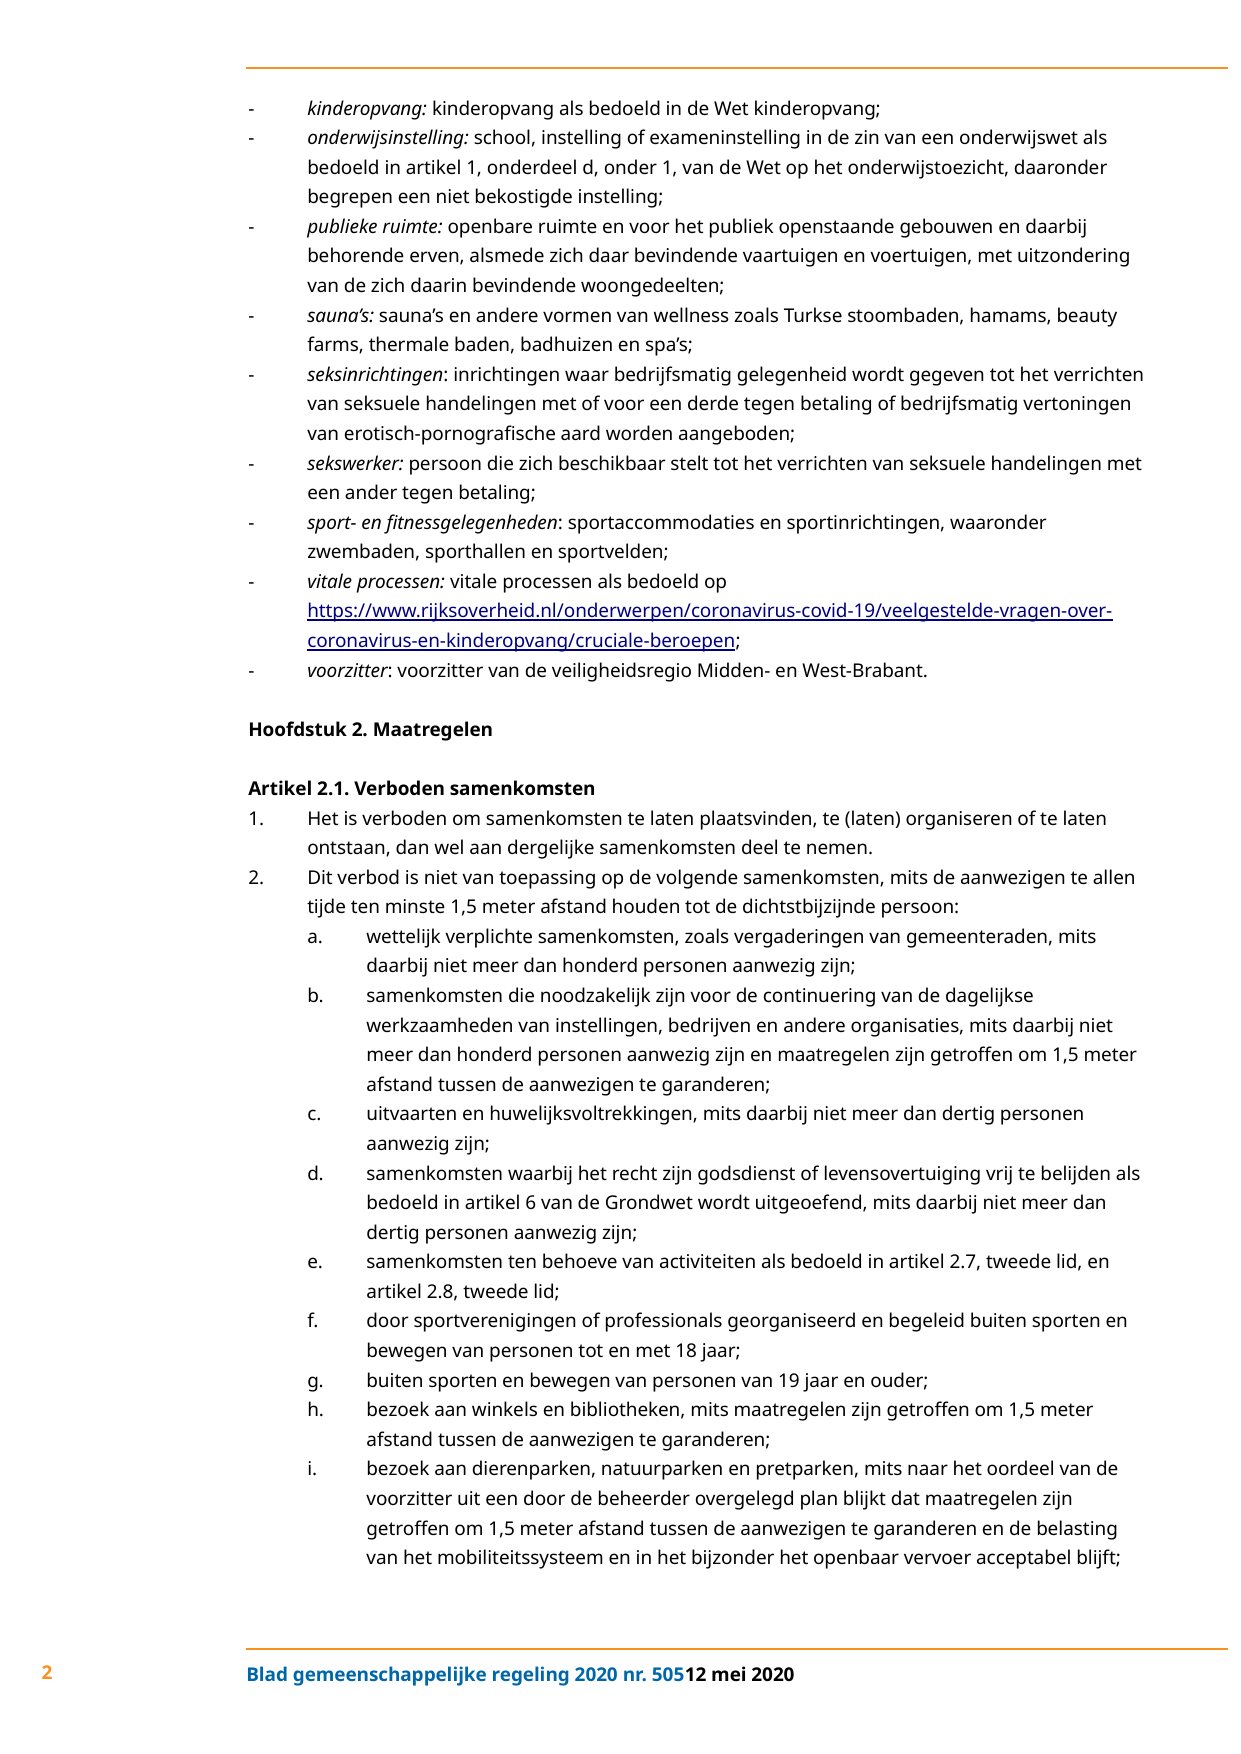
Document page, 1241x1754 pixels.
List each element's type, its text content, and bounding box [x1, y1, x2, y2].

list voorzitter: voorzitter van de veiligheidsregio Midden- en West-Brabant. [248, 657, 1152, 683]
list kinderopvang: kinderopvang als bedoeld in de Wet kinderopvang; [248, 95, 1152, 121]
list Dit verbod is niet van toepassing op de volgende samenkomsten, mits de aanwezigen te allen tijde ten minste 1,5 meter afstand houden tot de dichtstbijzijnde persoon: [248, 864, 1152, 919]
list bezoek aan winkels en bibliotheken, mits maatregelen zijn getroffen om 1,5 meter afstand tussen de aanwezigen te garanderen; [307, 1396, 1152, 1452]
list sekswerker: persoon die zich beschikbaar stelt tot het verrichten van seksuele handelingen met een ander tegen betaling; [248, 450, 1152, 505]
list Het is verboden om samenkomsten te laten plaatsvinden, te (laten) organiseren of te laten ontstaan, dan wel aan dergelijke samenkomsten deel te nemen. [248, 805, 1152, 860]
list publieke ruimte: openbare ruimte en voor het publiek openstaande gebouwen en daarbij behorende erven, alsmede zich daar bevindende vaartuigen en voertuigen, met uitzondering van de zich daarin bevindende woongedeelten; [248, 213, 1152, 298]
list bezoek aan dierenparken, natuurparken en pretparken, mits naar het oordeel van de voorzitter uit een door de beheerder overgelegd plan blijkt dat maatregelen zijn getroffen om 1,5 meter afstand tussen de aanwezigen te garanderen en de belasting van het mobiliteitssysteem en in het bijzonder het openbaar vervoer acceptabel blijft; [307, 1456, 1152, 1570]
list samenkomsten die noodzakelijk zijn voor de continuering van de dagelijkse werkzaamheden van instellingen, bedrijven en andere organisaties, mits daarbij niet meer dan honderd personen aanwezig zijn en maatregelen zijn getroffen om 1,5 meter afstand tussen de aanwezigen te garanderen; [307, 982, 1152, 1097]
list buiten sporten en bewegen van personen van 19 jaar en ouder; [307, 1367, 1152, 1393]
text Artikel 2.1. Verboden samenkomsten [248, 775, 1152, 801]
list seksinrichtingen: inrichtingen waar bedrijfsmatig gelegenheid wordt gegeven tot het verrichten van seksuele handelingen met of voor een derde tegen betaling of bedrijfsmatig vertoningen van erotisch-pornografische aard worden aangeboden; [248, 361, 1152, 446]
list sport- en fitnessgelegenheden: sportaccommodaties en sportinrichtingen, waaronder zwembaden, sporthallen en sportvelden; [248, 509, 1152, 564]
list samenkomsten ten behoeve van activiteiten als bedoeld in artikel 2.7, tweede lid, en artikel 2.8, tweede lid; [307, 1248, 1152, 1304]
list sauna’s: sauna’s en andere vormen van wellness zoals Turkse stoombaden, hamams, beauty farms, thermale baden, badhuizen en spa’s; [248, 302, 1152, 357]
list vitale processen: vitale processen als bedoeld op https://www.rijksoverheid.nl/onderwerpen/coronavirus-covid-19/veelgestelde-vragen-over-coronavirus-en-kinderopvang/cruciale-beroepen; [248, 568, 1152, 653]
list onderwijsinstelling: school, instelling of exameninstelling in de zin van een onderwijswet als bedoeld in artikel 1, onderdeel d, onder 1, van de Wet op het onderwijstoezicht, daaronder begrepen een niet bekostigde instelling; [248, 124, 1152, 209]
list door sportverenigingen of professionals georganiseerd en begeleid buiten sporten en bewegen van personen tot en met 18 jaar; [307, 1308, 1152, 1363]
list uitvaarten en huwelijksvoltrekkingen, mits daarbij niet meer dan dertig personen aanwezig zijn; [307, 1101, 1152, 1156]
list samenkomsten waarbij het recht zijn godsdienst of levensovertuiging vrij te belijden als bedoeld in artikel 6 van de Grondwet wordt uitgeoefend, mits daarbij niet meer dan dertig personen aanwezig zijn; [307, 1160, 1152, 1245]
picture [41, 47, 231, 172]
list wettelijk verplichte samenkomsten, zoals vergaderingen van gemeenteraden, mits daarbij niet meer dan honderd personen aanwezig zijn; [307, 923, 1152, 978]
text Hoofdstuk 2. Maatregelen [248, 716, 1152, 742]
